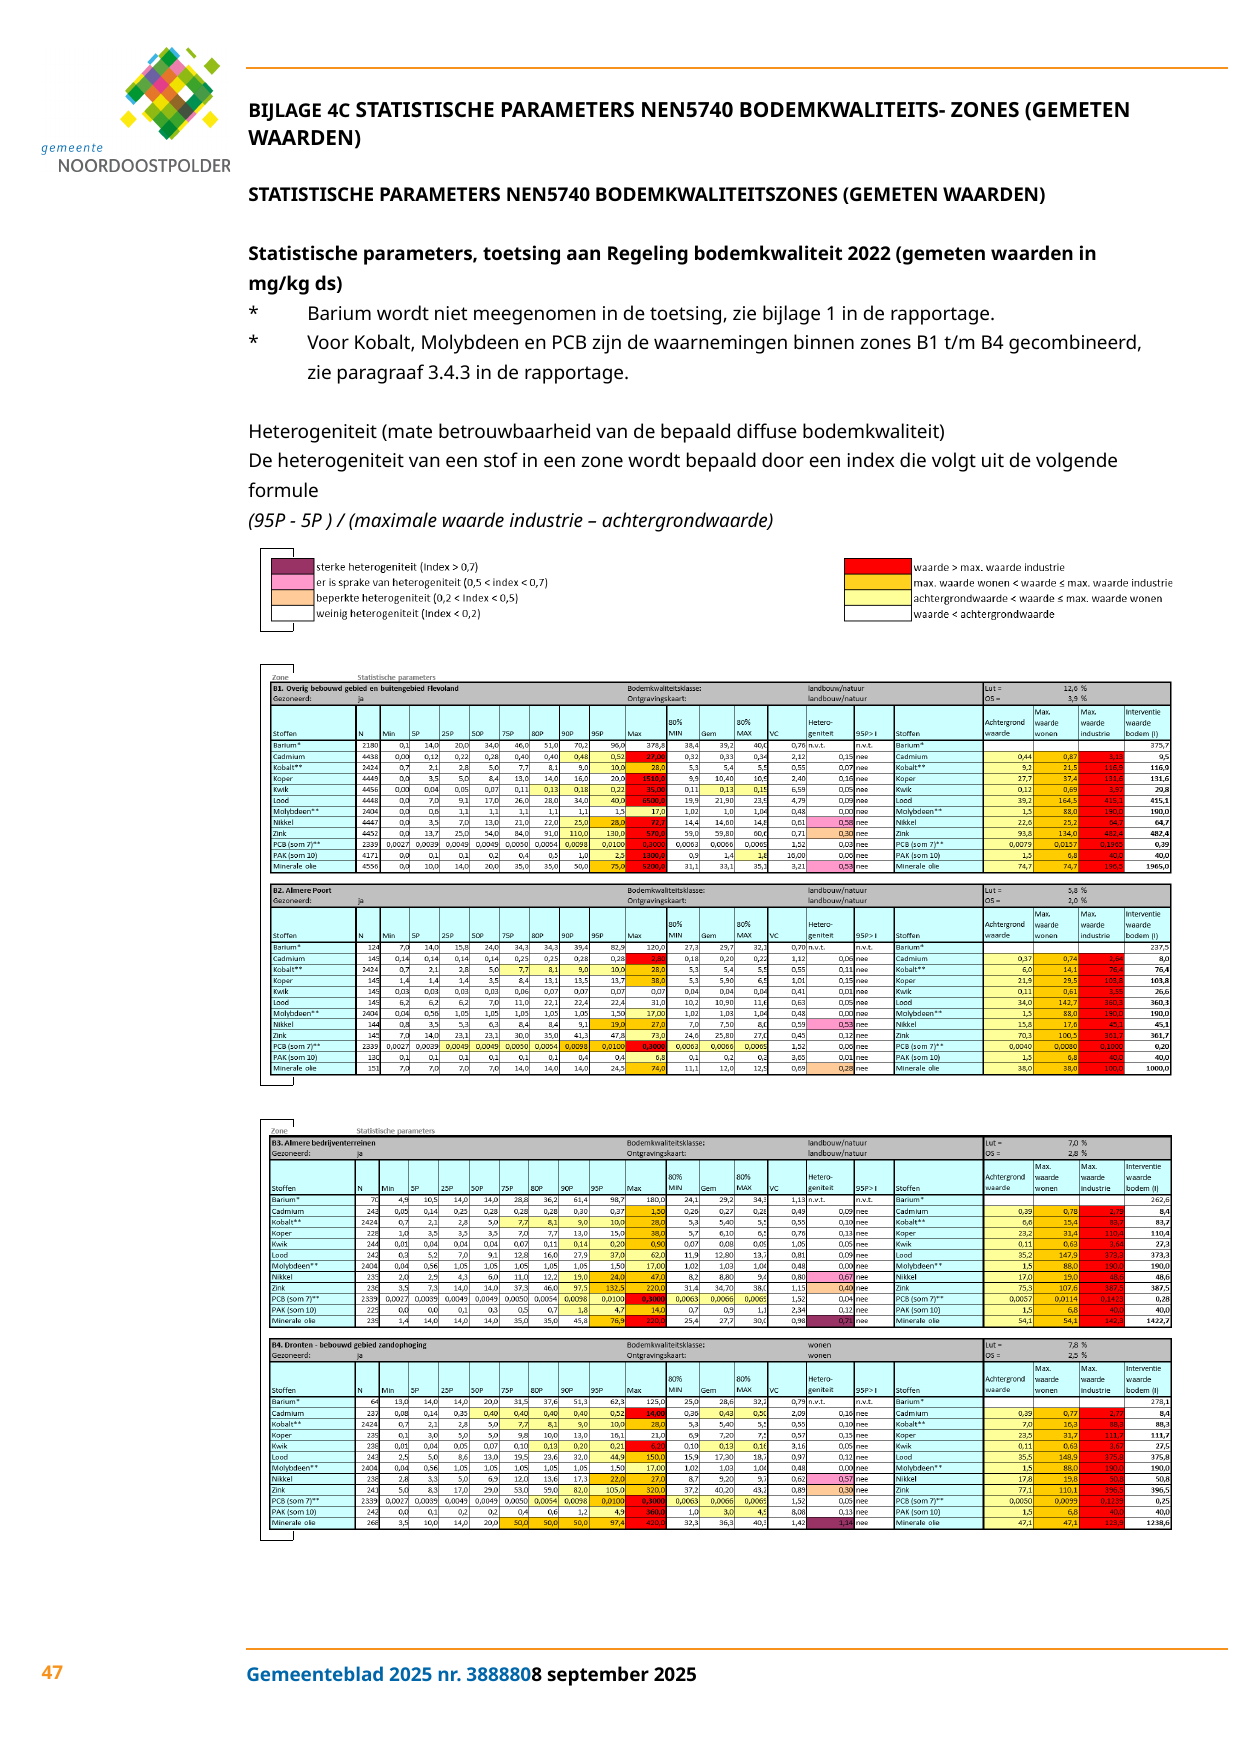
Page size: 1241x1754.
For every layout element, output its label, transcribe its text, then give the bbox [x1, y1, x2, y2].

picture [268, 557, 1173, 623]
text STATISTISCHE PARAMETERS NEN5740 BODEMKWALITEITSZONES (GEMETEN WAARDEN) [248, 181, 1152, 207]
text De heterogeniteit van een stof in een zone wordt bepaald door een index die volgt uit de volgende formule [248, 448, 1152, 503]
text Heterogeniteit (mate betrouwbaarheid van de bepaald diffuse bodemkwaliteit) [248, 418, 1152, 444]
picture [268, 1127, 1173, 1531]
picture [268, 673, 1173, 1077]
list Voor Kobalt, Molybdeen en PCB zijn de waarnemingen binnen zones B1 t/m B4 gecombineerd, zie paragraaf 3.4.3 in de rapportage. [248, 329, 1152, 384]
text (95P - 5P ) / (maximale waarde industrie – achtergrondwaarde) [248, 507, 1152, 532]
text BIJLAGE 4C STATISTISCHE PARAMETERS NEN5740 BODEMKWALITEITS- ZONES (GEMETEN WAARDEN) [248, 95, 1152, 152]
text Statistische parameters, toetsing aan Regeling bodemkwaliteit 2022 (gemeten waarden in mg/kg ds) [248, 241, 1152, 296]
list Barium wordt niet meegenomen in de toetsing, zie bijlage 1 in de rapportage. [248, 300, 1152, 325]
picture [41, 47, 231, 172]
